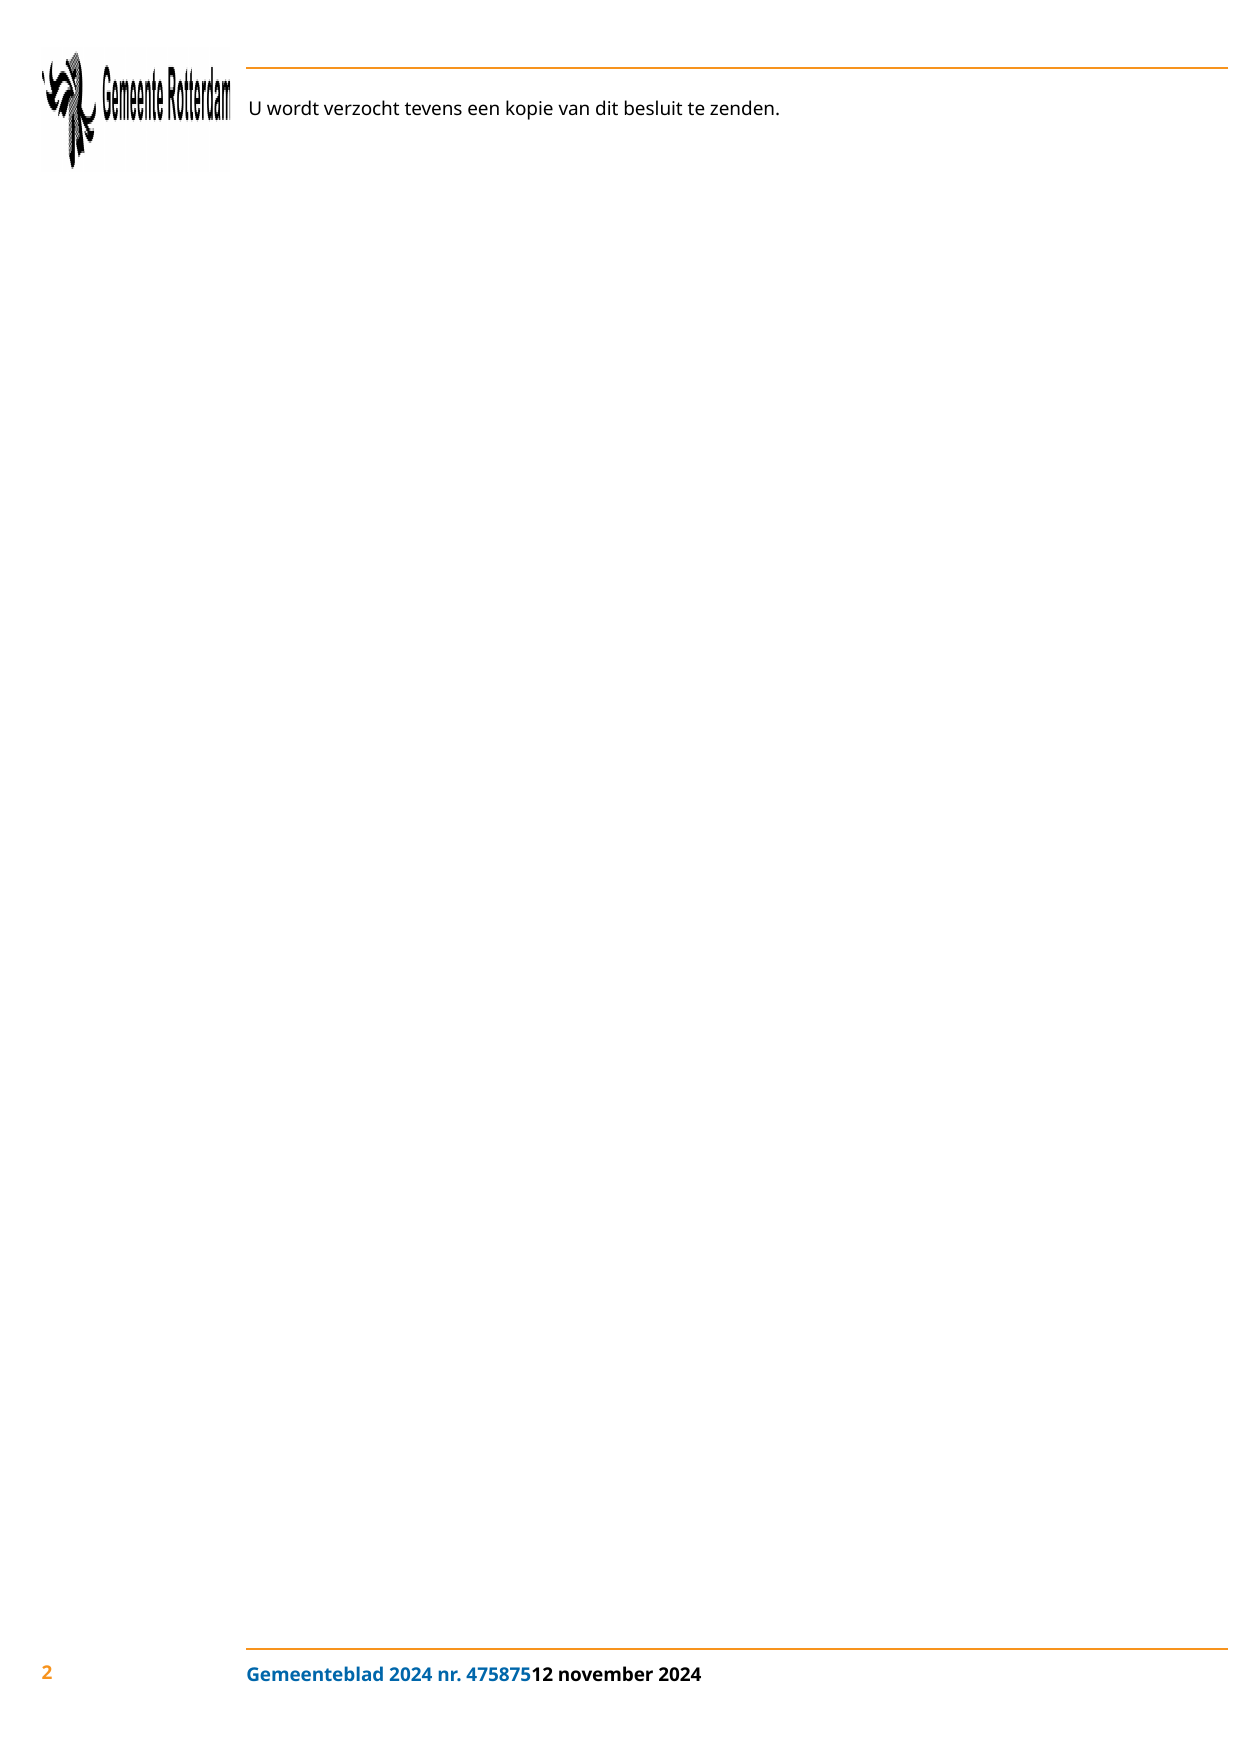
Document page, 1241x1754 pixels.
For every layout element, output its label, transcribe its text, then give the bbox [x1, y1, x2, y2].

text U wordt verzocht tevens een kopie van dit besluit te zenden. [248, 95, 1152, 121]
picture [41, 47, 231, 172]
